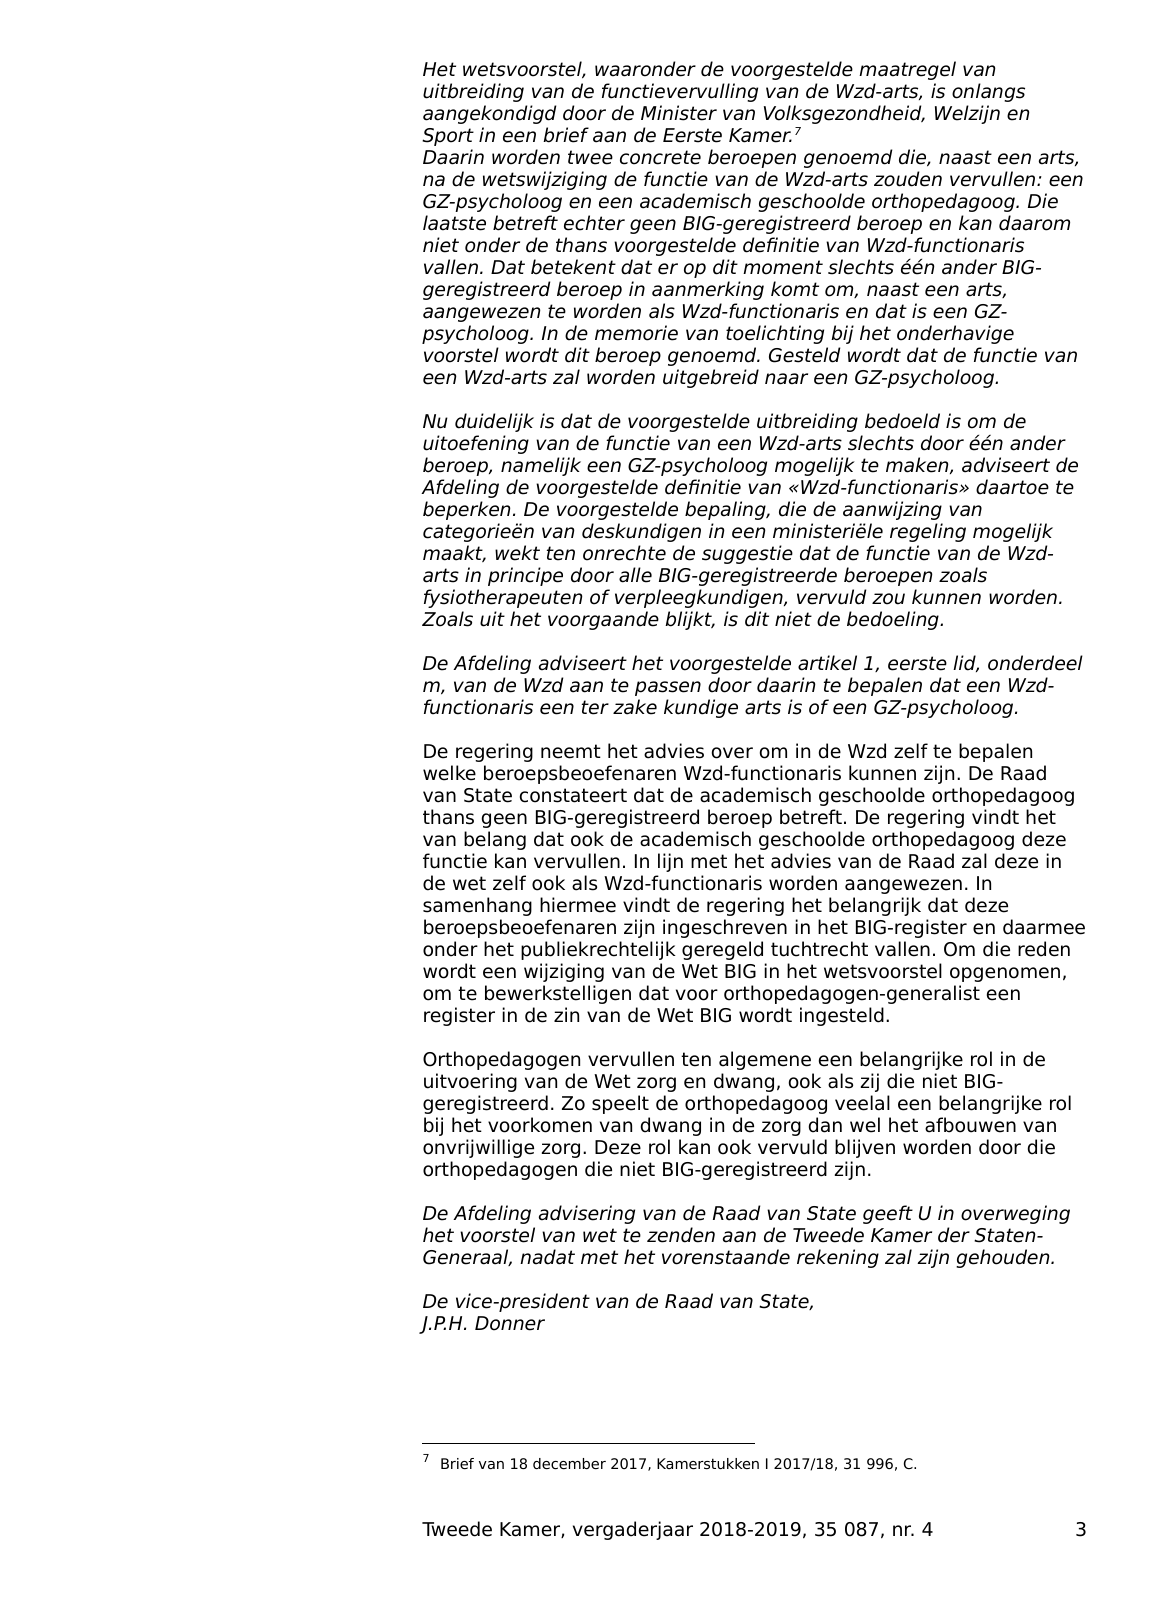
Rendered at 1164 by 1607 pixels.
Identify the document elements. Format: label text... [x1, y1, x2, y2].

text J.P.H. Donner [422, 1313, 1087, 1335]
text Daarin worden twee concrete beroepen genoemd die, naast een arts, na de wetswijziging de functie van de Wzd-arts zouden vervullen: een GZ-psycholoog en een academisch geschoolde orthopedagoog. Die laatste betreft echter geen BIG-geregistreerd beroep en kan daarom niet onder de thans voorgestelde definitie van Wzd-functionaris vallen. Dat betekent dat er op dit moment slechts één ander BIG-geregistreerd beroep in aanmerking komt om, naast een arts, aangewezen te worden als Wzd-functionaris en dat is een GZ-psycholoog. In de memorie van toelichting bij het onderhavige voorstel wordt dit beroep genoemd. Gesteld wordt dat de functie van een Wzd-arts zal worden uitgebreid naar een GZ-psycholoog. [422, 147, 1087, 389]
text Nu duidelijk is dat de voorgestelde uitbreiding bedoeld is om de uitoefening van de functie van een Wzd-arts slechts door één ander beroep, namelijk een GZ-psycholoog mogelijk te maken, adviseert de Afdeling de voorgestelde definitie van «Wzd-functionaris» daartoe te beperken. De voorgestelde bepaling, die de aanwijzing van categorieën van deskundigen in een ministeriële regeling mogelijk maakt, wekt ten onrechte de suggestie dat de functie van de Wzd-arts in principe door alle BIG-geregistreerde beroepen zoals fysiotherapeuten of verpleegkundigen, vervuld zou kunnen worden. Zoals uit het voorgaande blijkt, is dit niet de bedoeling. [422, 411, 1087, 631]
text Orthopedagogen vervullen ten algemene een belangrijke rol in de uitvoering van de Wet zorg en dwang, ook als zij die niet BIG-geregistreerd. Zo speelt de orthopedagoog veelal een belangrijke rol bij het voorkomen van dwang in de zorg dan wel het afbouwen van onvrijwillige zorg. Deze rol kan ook vervuld blijven worden door die orthopedagogen die niet BIG-geregistreerd zijn. [422, 1049, 1087, 1181]
text De Afdeling adviseert het voorgestelde artikel 1, eerste lid, onderdeel m, van de Wzd aan te passen door daarin te bepalen dat een Wzd-functionaris een ter zake kundige arts is of een GZ-psycholoog. [422, 653, 1087, 719]
text Brief van 18 december 2017, Kamerstukken I 2017/18, 31 996, C. [422, 1452, 1087, 1474]
text Het wetsvoorstel, waaronder de voorgestelde maatregel van uitbreiding van de functievervulling van de Wzd-arts, is onlangs aangekondigd door de Minister van Volksgezondheid, Welzijn en Sport in een brief aan de Eerste Kamer. [422, 59, 1087, 147]
text De Afdeling advisering van de Raad van State geeft U in overweging het voorstel van wet te zenden aan de Tweede Kamer der Staten-Generaal, nadat met het vorenstaande rekening zal zijn gehouden. [422, 1203, 1087, 1269]
text De vice-president van de Raad van State, [422, 1291, 1087, 1313]
text De regering neemt het advies over om in de Wzd zelf te bepalen welke beroepsbeoefenaren Wzd-functionaris kunnen zijn. De Raad van State constateert dat de academisch geschoolde orthopedagoog thans geen BIG-geregistreerd beroep betreft. De regering vindt het van belang dat ook de academisch geschoolde orthopedagoog deze functie kan vervullen. In lijn met het advies van de Raad zal deze in de wet zelf ook als Wzd-functionaris worden aangewezen. In samenhang hiermee vindt de regering het belangrijk dat deze beroepsbeoefenaren zijn ingeschreven in het BIG-register en daarmee onder het publiekrechtelijk geregeld tuchtrecht vallen. Om die reden wordt een wijziging van de Wet BIG in het wetsvoorstel opgenomen, om te bewerkstelligen dat voor orthopedagogen-generalist een register in de zin van de Wet BIG wordt ingesteld. [422, 741, 1087, 1027]
